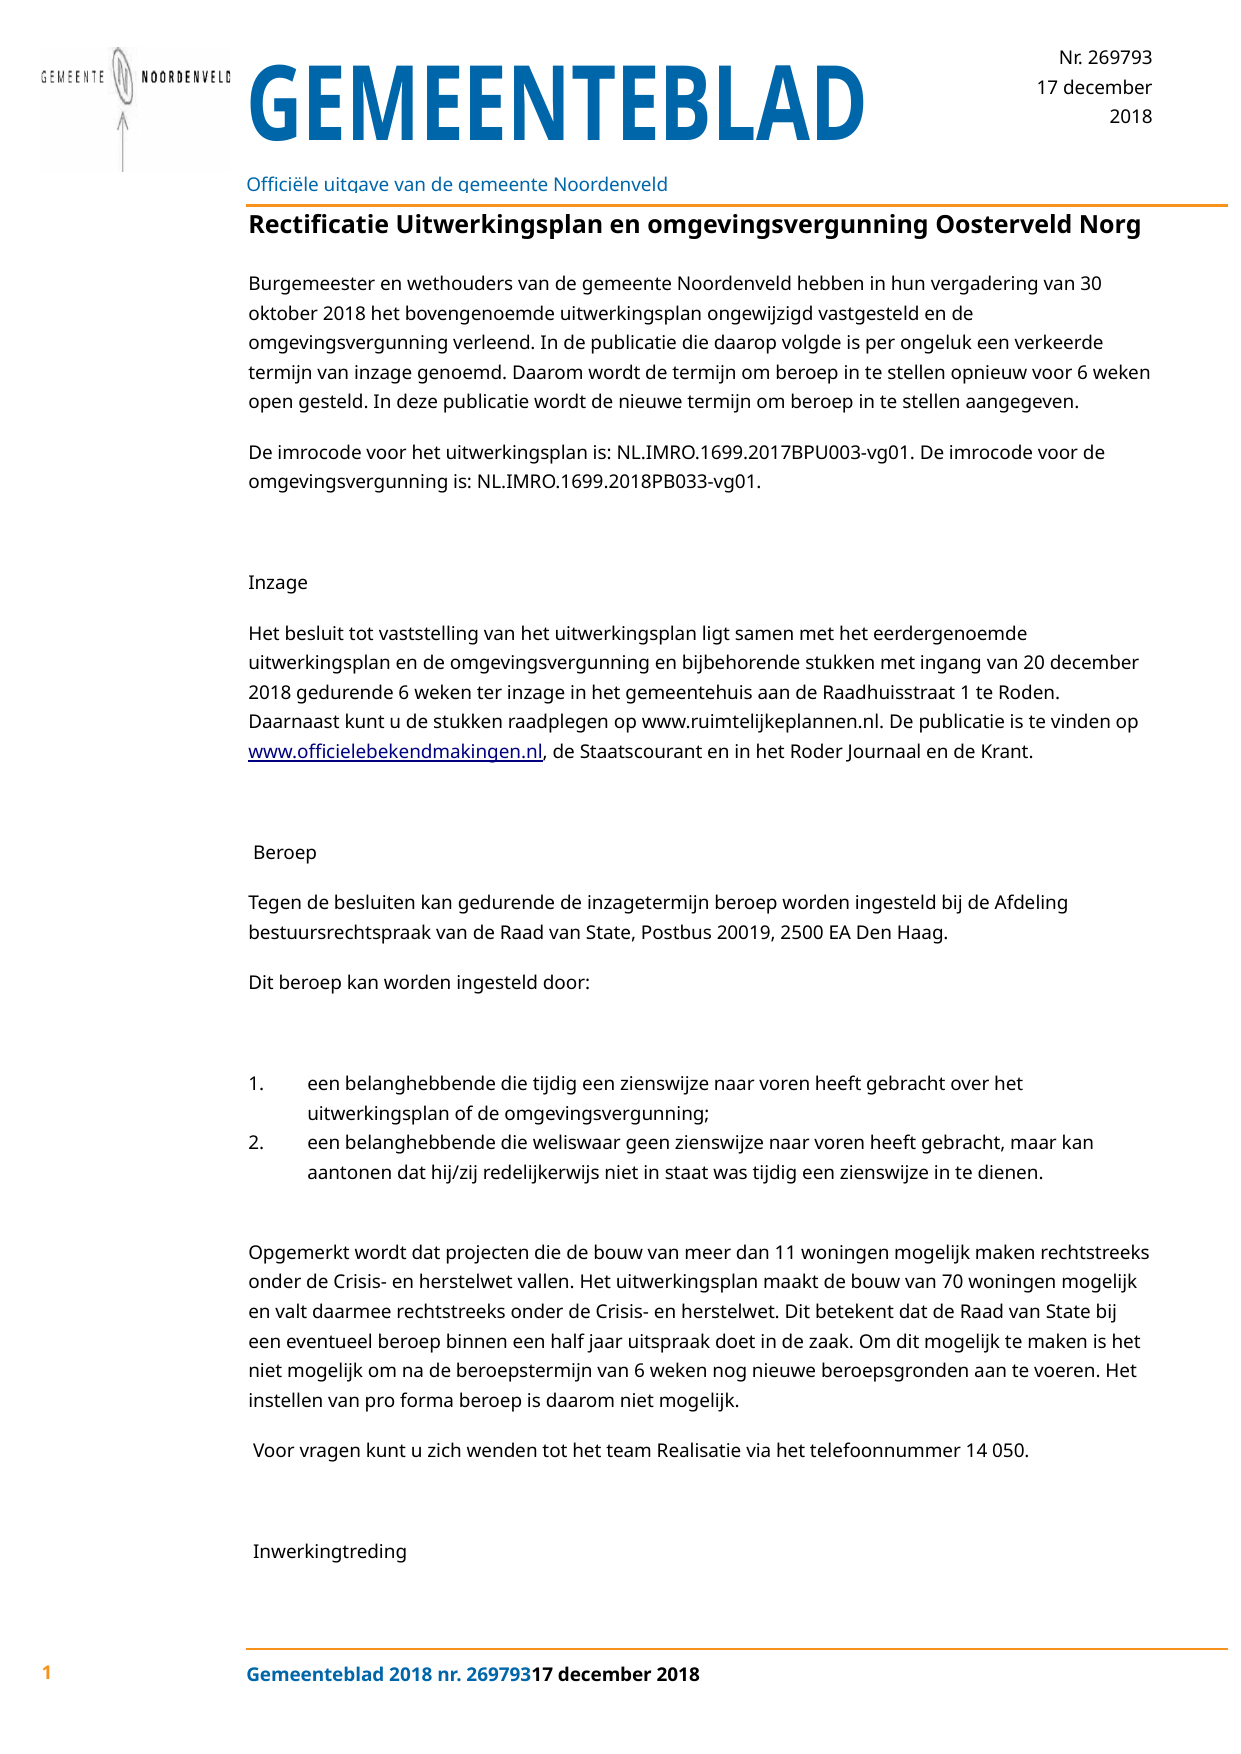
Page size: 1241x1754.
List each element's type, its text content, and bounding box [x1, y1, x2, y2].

text Inwerkingtreding [248, 1538, 1152, 1564]
text De imrocode voor het uitwerkingsplan is: NL.IMRO.1699.2017BPU003-vg01. De imrocode voor de omgevingsvergunning is: NL.IMRO.1699.2018PB033-vg01. [248, 439, 1152, 494]
text Inzage [248, 569, 1152, 595]
picture [41, 47, 231, 172]
text Tegen de besluiten kan gedurende de inzagetermijn beroep worden ingesteld bij de Afdeling bestuursrechtspraak van de Raad van State, Postbus 20019, 2500 EA Den Haag. [248, 889, 1152, 945]
text Burgemeester en wethouders van de gemeente Noordenveld hebben in hun vergadering van 30 oktober 2018 het bovengenoemde uitwerkingsplan ongewijzigd vastgesteld en de omgevingsvergunning verleend. In de publicatie die daarop volgde is per ongeluk een verkeerde termijn van inzage genoemd. Daarom wordt de termijn om beroep in te stellen opnieuw voor 6 weken open gesteld. In deze publicatie wordt de nieuwe termijn om beroep in te stellen aangegeven. [248, 270, 1152, 414]
text Het besluit tot vaststelling van het uitwerkingsplan ligt samen met het eerdergenoemde uitwerkingsplan en de omgevingsvergunning en bijbehorende stukken met ingang van 20 december 2018 gedurende 6 weken ter inzage in het gemeentehuis aan de Raadhuisstraat 1 te Roden. Daarnaast kunt u de stukken raadplegen op www.ruimtelijkeplannen.nl. De publicatie is te vinden op www.officielebekendmakingen.nl, de Staatscourant en in het Roder Journaal en de Krant. [248, 620, 1152, 764]
text Rectificatie Uitwerkingsplan en omgevingsvergunning Oosterveld Norg [248, 207, 1152, 241]
text Opgemerkt wordt dat projecten die de bouw van meer dan 11 woningen mogelijk maken rechtstreeks onder de Crisis- en herstelwet vallen. Het uitwerkingsplan maakt de bouw van 70 woningen mogelijk en valt daarmee rechtstreeks onder de Crisis- en herstelwet. Dit betekent dat de Raad van State bij een eventueel beroep binnen een half jaar uitspraak doet in de zaak. Om dit mogelijk te maken is het niet mogelijk om na de beroepstermijn van 6 weken nog nieuwe beroepsgronden aan te voeren. Het instellen van pro forma beroep is daarom niet mogelijk. [248, 1239, 1152, 1413]
list een belanghebbende die weliswaar geen zienswijze naar voren heeft gebracht, maar kan aantonen dat hij/zij redelijkerwijs niet in staat was tijdig een zienswijze in te dienen. [248, 1129, 1152, 1185]
text Beroep [248, 839, 1152, 865]
text Voor vragen kunt u zich wenden tot het team Realisatie via het telefoonnummer 14 050. [248, 1437, 1152, 1463]
list een belanghebbende die tijdig een zienswijze naar voren heeft gebracht over het uitwerkingsplan of de omgevingsvergunning; [248, 1070, 1152, 1126]
text Dit beroep kan worden ingesteld door: [248, 969, 1152, 995]
